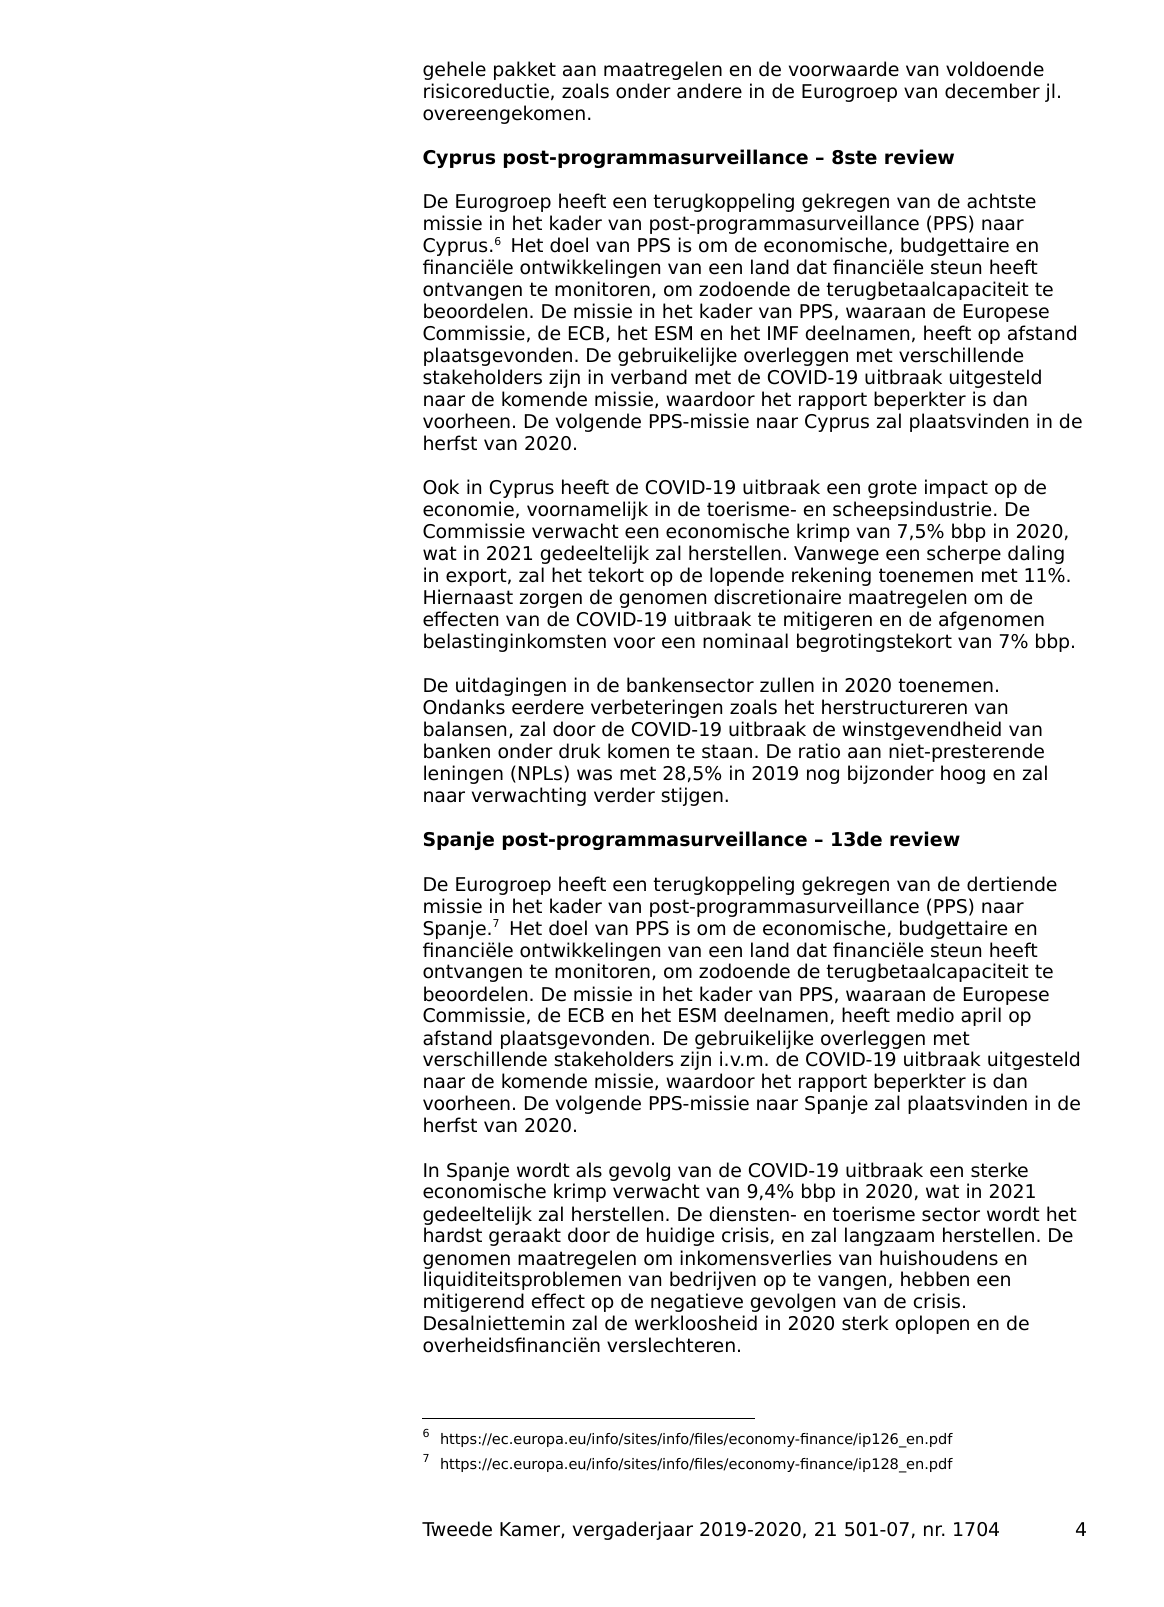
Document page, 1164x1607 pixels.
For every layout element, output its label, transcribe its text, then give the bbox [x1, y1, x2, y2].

text gehele pakket aan maatregelen en de voorwaarde van voldoende risicoreductie, zoals onder andere in de Eurogroep van december jl. overeengekomen. [422, 59, 1087, 125]
text De Eurogroep heeft een terugkoppeling gekregen van de dertiende missie in het kader van post-programmasurveillance (PPS) naar Spanje. Het doel van PPS is om de economische, budgettaire en financiële ontwikkelingen van een land dat financiële steun heeft ontvangen te monitoren, om zodoende de terugbetaalcapaciteit te beoordelen. De missie in het kader van PPS, waaraan de Europese Commissie, de ECB en het ESM deelnamen, heeft medio april op afstand plaatsgevonden. De gebruikelijke overleggen met verschillende stakeholders zijn i.v.m. de COVID-19 uitbraak uitgesteld naar de komende missie, waardoor het rapport beperkter is dan voorheen. De volgende PPS-missie naar Spanje zal plaatsvinden in de herfst van 2020. [422, 873, 1087, 1137]
subtitle Cyprus post-programmasurveillance – 8ste review [422, 147, 1087, 169]
text Ook in Cyprus heeft de COVID-19 uitbraak een grote impact op de economie, voornamelijk in de toerisme- en scheepsindustrie. De Commissie verwacht een economische krimp van 7,5% bbp in 2020, wat in 2021 gedeeltelijk zal herstellen. Vanwege een scherpe daling in export, zal het tekort op de lopende rekening toenemen met 11%. Hiernaast zorgen de genomen discretionaire maatregelen om de effecten van de COVID-19 uitbraak te mitigeren en de afgenomen belastinginkomsten voor een nominaal begrotingstekort van 7% bbp. [422, 477, 1087, 653]
text https://ec.europa.eu/info/sites/info/files/economy-finance/ip128_en.pdf [422, 1452, 1087, 1474]
text De Eurogroep heeft een terugkoppeling gekregen van de achtste missie in het kader van post-programmasurveillance (PPS) naar Cyprus. Het doel van PPS is om de economische, budgettaire en financiële ontwikkelingen van een land dat financiële steun heeft ontvangen te monitoren, om zodoende de terugbetaalcapaciteit te beoordelen. De missie in het kader van PPS, waaraan de Europese Commissie, de ECB, het ESM en het IMF deelnamen, heeft op afstand plaatsgevonden. De gebruikelijke overleggen met verschillende stakeholders zijn in verband met de COVID-19 uitbraak uitgesteld naar de komende missie, waardoor het rapport beperkter is dan voorheen. De volgende PPS-missie naar Cyprus zal plaatsvinden in de herfst van 2020. [422, 191, 1087, 455]
text De uitdagingen in de bankensector zullen in 2020 toenemen. Ondanks eerdere verbeteringen zoals het herstructureren van balansen, zal door de COVID-19 uitbraak de winstgevendheid van banken onder druk komen te staan. De ratio aan niet-presterende leningen (NPLs) was met 28,5% in 2019 nog bijzonder hoog en zal naar verwachting verder stijgen. [422, 675, 1087, 807]
text In Spanje wordt als gevolg van de COVID-19 uitbraak een sterke economische krimp verwacht van 9,4% bbp in 2020, wat in 2021 gedeeltelijk zal herstellen. De diensten- en toerisme sector wordt het hardst geraakt door de huidige crisis, en zal langzaam herstellen. De genomen maatregelen om inkomensverlies van huishoudens en liquiditeitsproblemen van bedrijven op te vangen, hebben een mitigerend effect op de negatieve gevolgen van de crisis. Desalniettemin zal de werkloosheid in 2020 sterk oplopen en de overheidsfinanciën verslechteren. [422, 1159, 1087, 1357]
text https://ec.europa.eu/info/sites/info/files/economy-finance/ip126_en.pdf [422, 1427, 1087, 1449]
subtitle Spanje post-programmasurveillance – 13de review [422, 829, 1087, 851]
